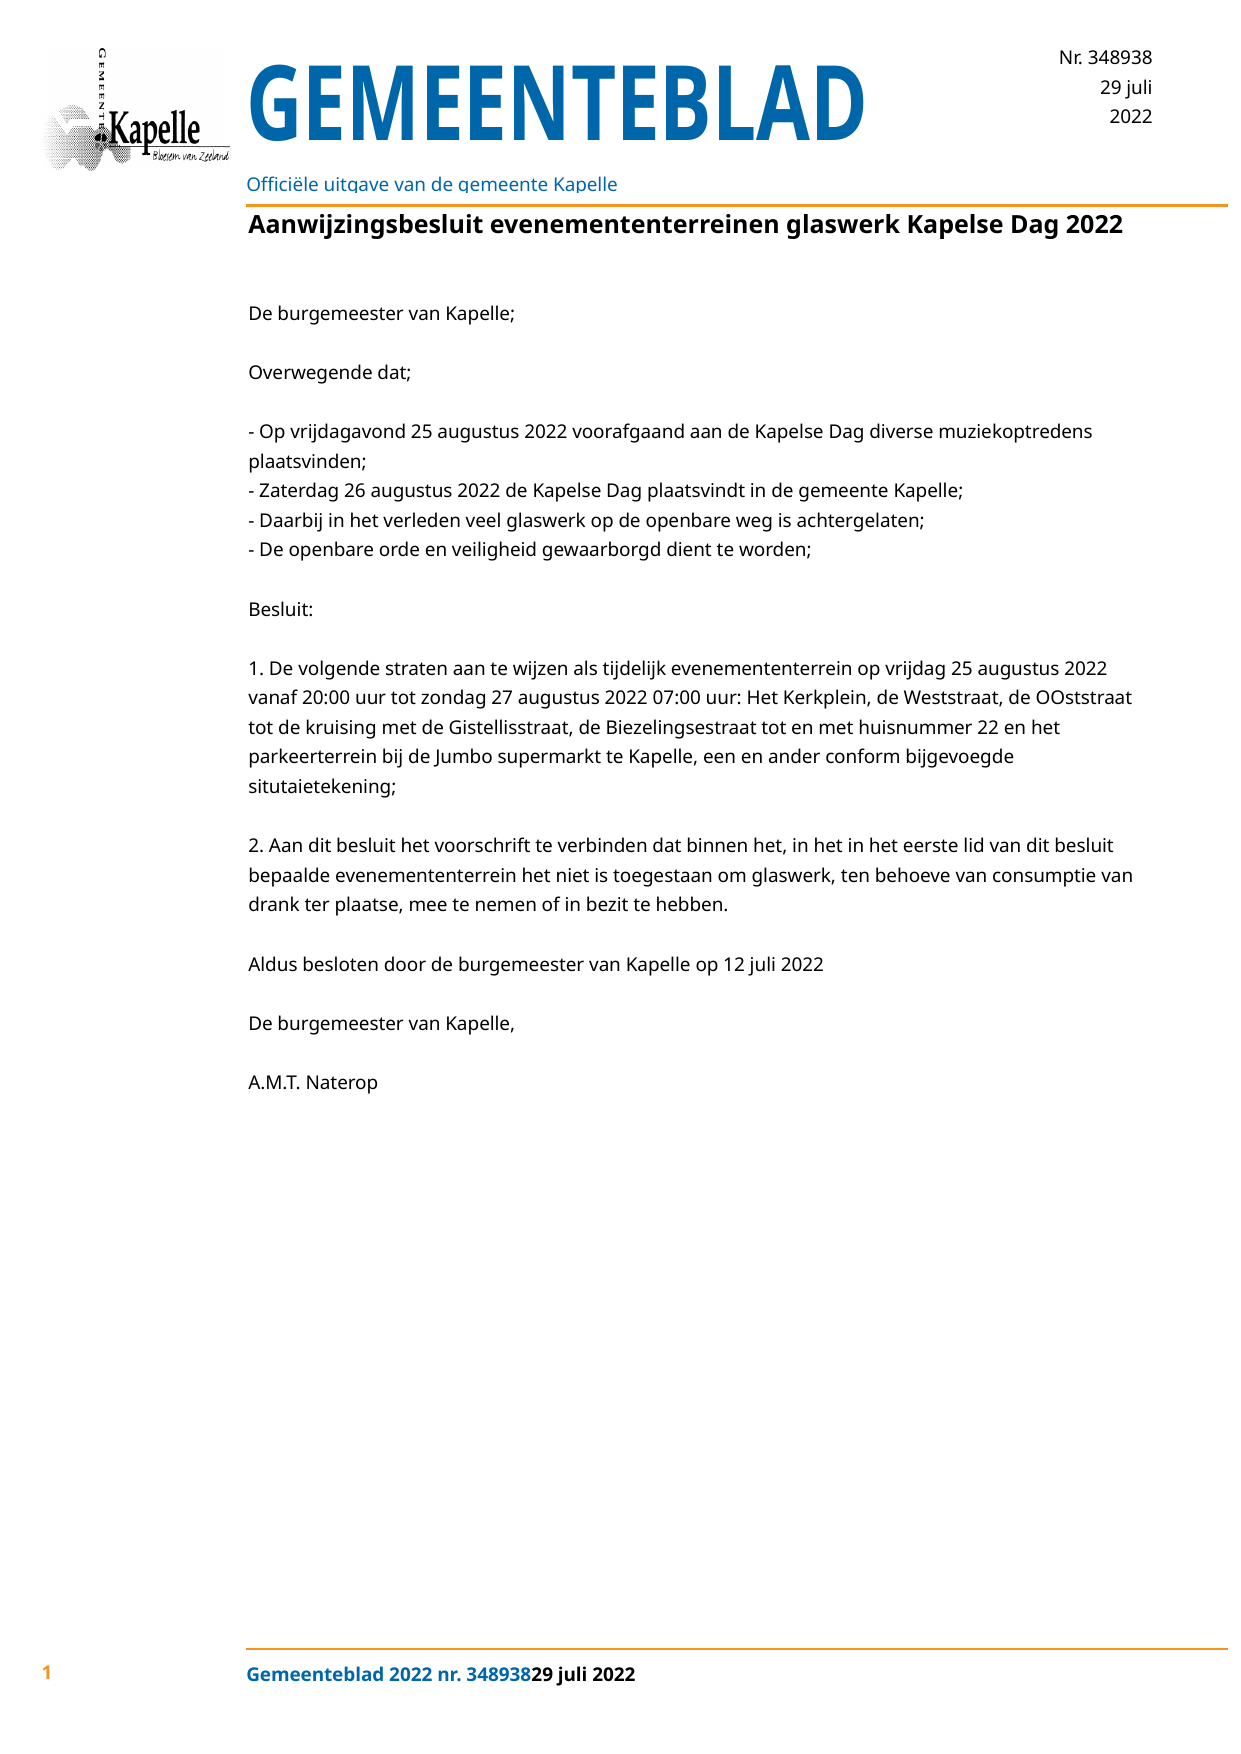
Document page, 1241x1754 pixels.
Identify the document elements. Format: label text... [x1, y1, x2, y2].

text A.M.T. Naterop [248, 1069, 1152, 1095]
text De burgemeester van Kapelle; [248, 300, 1152, 326]
text De burgemeester van Kapelle, [248, 1010, 1152, 1036]
text Besluit: [248, 596, 1152, 621]
text Aldus besloten door de burgemeester van Kapelle op 12 juli 2022 [248, 951, 1152, 976]
text Overwegende dat; [248, 359, 1152, 385]
text 1. De volgende straten aan te wijzen als tijdelijk evenemententerrein op vrijdag 25 augustus 2022 vanaf 20:00 uur tot zondag 27 augustus 2022 07:00 uur: Het Kerkplein, de Weststraat, de OOststraat tot de kruising met de Gistellisstraat, de Biezelingsestraat tot en met huisnummer 22 en het parkeerterrein bij de Jumbo supermarkt te Kapelle, een en ander conform bijgevoegde situtaietekening; [248, 655, 1152, 799]
picture [41, 47, 231, 172]
text - Zaterdag 26 augustus 2022 de Kapelse Dag plaatsvindt in de gemeente Kapelle; [248, 477, 1152, 503]
text Aanwijzingsbesluit evenemententerreinen glaswerk Kapelse Dag 2022 [248, 207, 1152, 241]
text - De openbare orde en veiligheid gewaarborgd dient te worden; [248, 537, 1152, 562]
text 2. Aan dit besluit het voorschrift te verbinden dat binnen het, in het in het eerste lid van dit besluit bepaalde evenemententerrein het niet is toegestaan om glaswerk, ten behoeve van consumptie van drank ter plaatse, mee te nemen of in bezit te hebben. [248, 832, 1152, 917]
text - Op vrijdagavond 25 augustus 2022 voorafgaand aan de Kapelse Dag diverse muziekoptredens plaatsvinden; [248, 418, 1152, 473]
text - Daarbij in het verleden veel glaswerk op de openbare weg is achtergelaten; [248, 507, 1152, 533]
